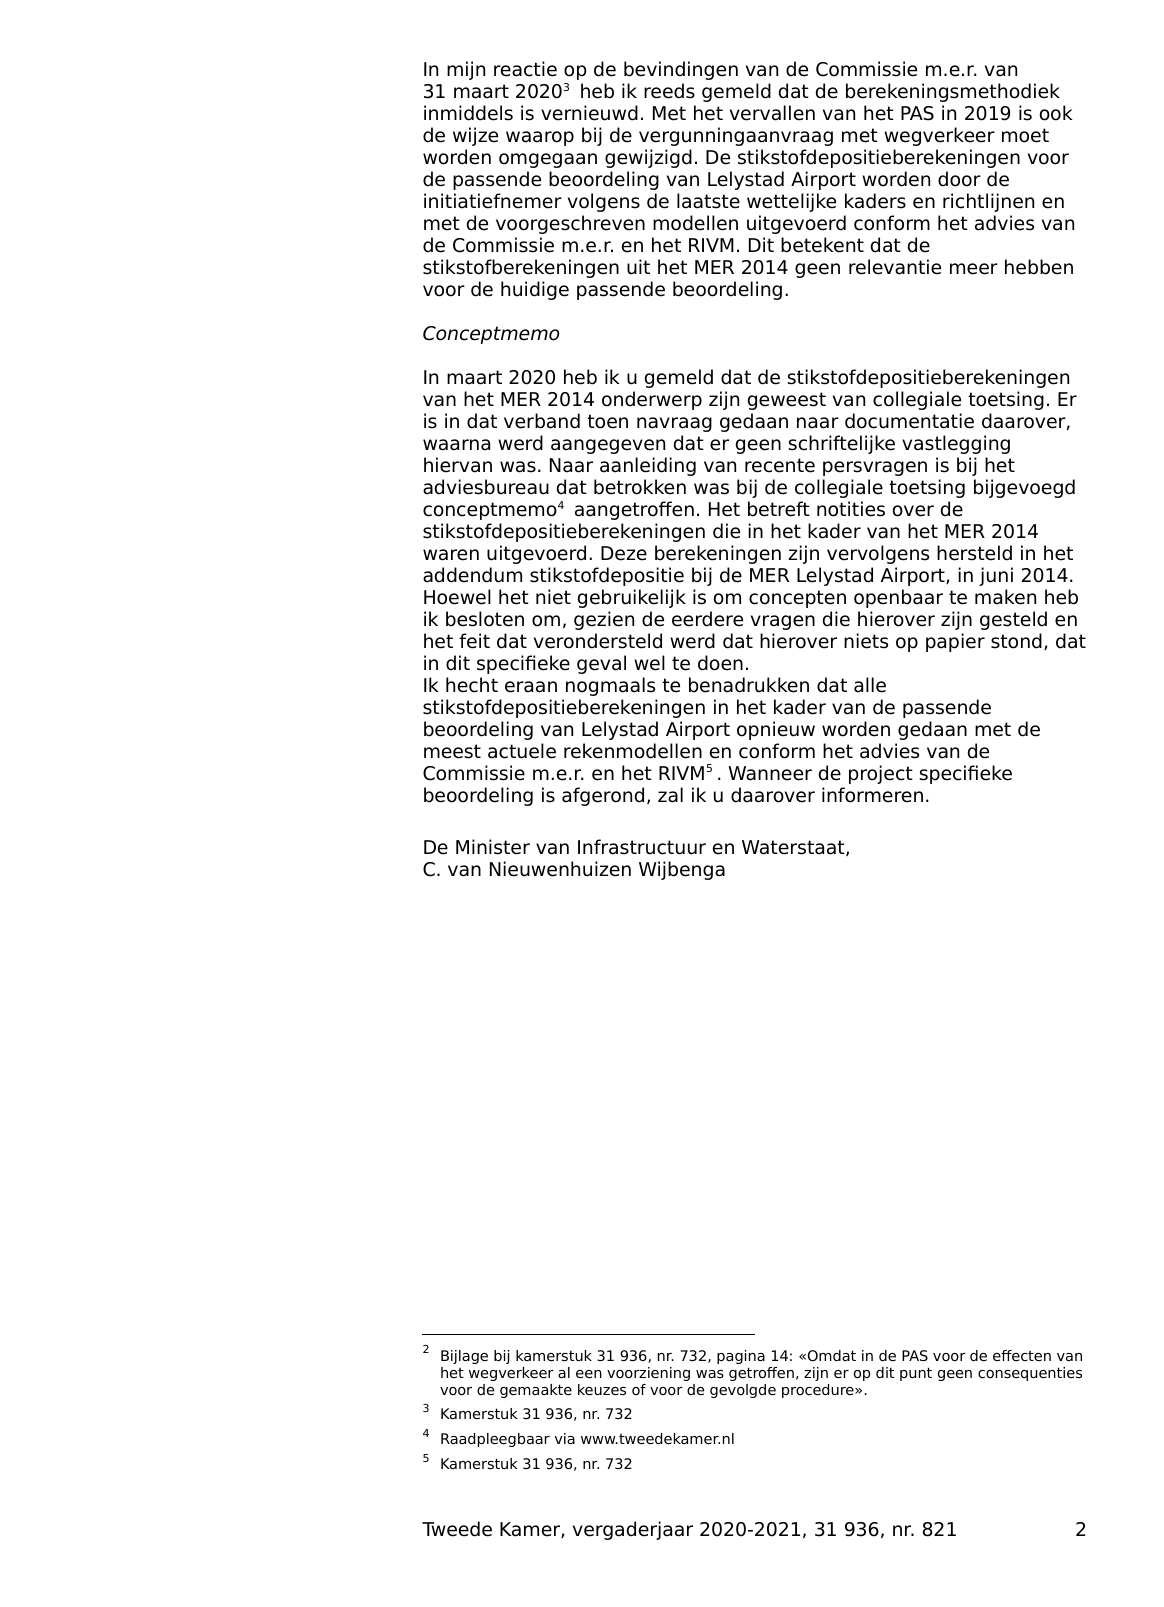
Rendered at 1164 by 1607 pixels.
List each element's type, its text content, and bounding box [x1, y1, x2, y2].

text Kamerstuk 31 936, nr. 732 [422, 1452, 1087, 1474]
text In maart 2020 heb ik u gemeld dat de stikstofdepositieberekeningen van het MER 2014 onderwerp zijn geweest van collegiale toetsing. Er is in dat verband toen navraag gedaan naar documentatie daarover, waarna werd aangegeven dat er geen schriftelijke vastlegging hiervan was. Naar aanleiding van recente persvragen is bij het adviesbureau dat betrokken was bij de collegiale toetsing bijgevoegd conceptmemo aangetroffen. Het betreft notities over de stikstofdepositieberekeningen die in het kader van het MER 2014 waren uitgevoerd. Deze berekeningen zijn vervolgens hersteld in het addendum stikstofdepositie bij de MER Lelystad Airport, in juni 2014. Hoewel het niet gebruikelijk is om concepten openbaar te maken heb ik besloten om, gezien de eerdere vragen die hierover zijn gesteld en het feit dat verondersteld werd dat hierover niets op papier stond, dat in dit specifieke geval wel te doen. [422, 367, 1087, 675]
text In mijn reactie op de bevindingen van de Commissie m.e.r. van 31 maart 2020 heb ik reeds gemeld dat de berekeningsmethodiek inmiddels is vernieuwd. Met het vervallen van het PAS in 2019 is ook de wijze waarop bij de vergunningaanvraag met wegverkeer moet worden omgegaan gewijzigd. De stikstofdepositieberekeningen voor de passende beoordeling van Lelystad Airport worden door de initiatiefnemer volgens de laatste wettelijke kaders en richtlijnen en met de voorgeschreven modellen uitgevoerd conform het advies van de Commissie m.e.r. en het RIVM. Dit betekent dat de stikstofberekeningen uit het MER 2014 geen relevantie meer hebben voor de huidige passende beoordeling. [422, 59, 1087, 301]
text Ik hecht eraan nogmaals te benadrukken dat alle stikstofdepositieberekeningen in het kader van de passende beoordeling van Lelystad Airport opnieuw worden gedaan met de meest actuele rekenmodellen en conform het advies van de Commissie m.e.r. en het RIVM. Wanneer de project specifieke beoordeling is afgerond, zal ik u daarover informeren. [422, 675, 1087, 807]
subtitle Conceptmemo [422, 323, 1087, 345]
text De Minister van Infrastructuur en Waterstaat, C. van Nieuwenhuizen Wijbenga [422, 837, 1087, 881]
text Raadpleegbaar via www.tweedekamer.nl [422, 1427, 1087, 1449]
text Bijlage bij kamerstuk 31 936, nr. 732, pagina 14: «Omdat in de PAS voor de effecten van het wegverkeer al een voorziening was getroffen, zijn er op dit punt geen consequenties voor de gemaakte keuzes of voor de gevolgde procedure». [422, 1343, 1087, 1399]
text Kamerstuk 31 936, nr. 732 [422, 1402, 1087, 1424]
